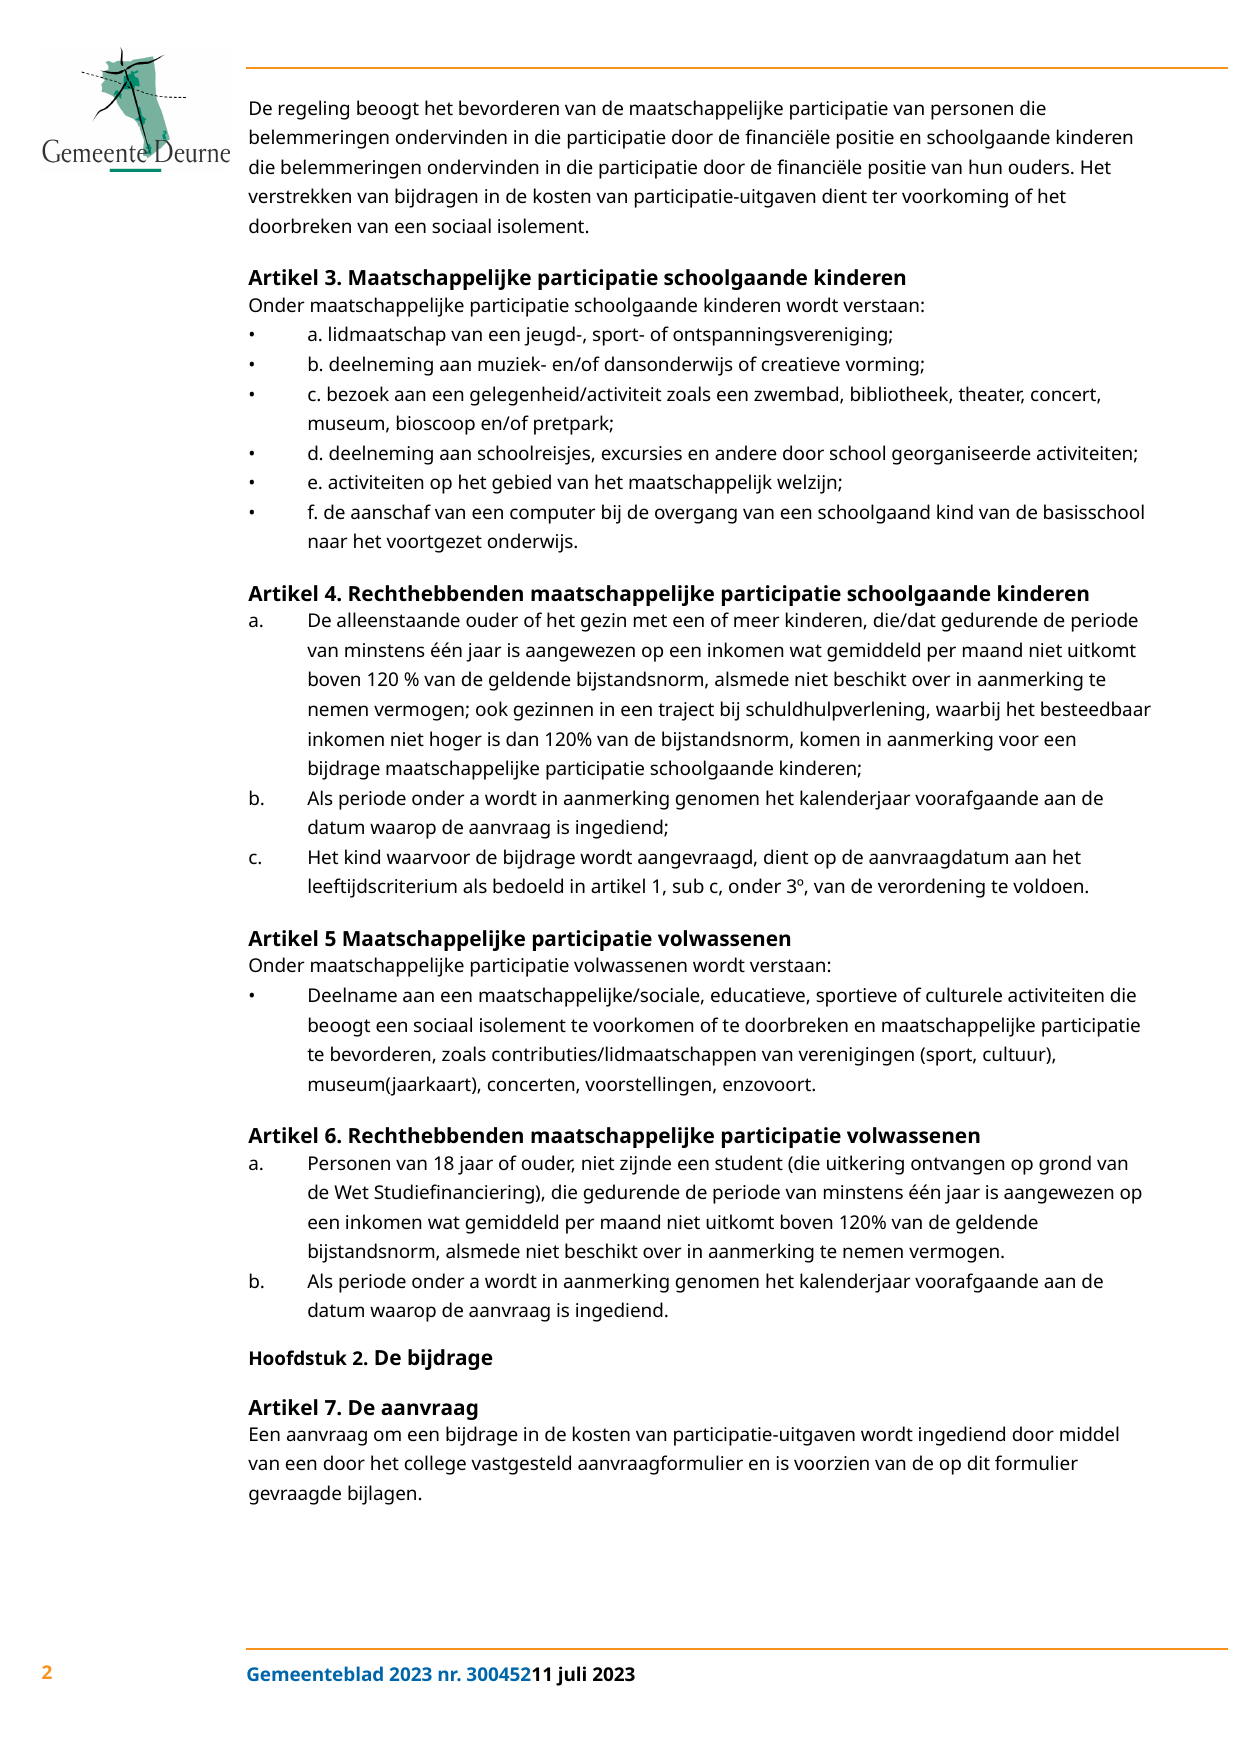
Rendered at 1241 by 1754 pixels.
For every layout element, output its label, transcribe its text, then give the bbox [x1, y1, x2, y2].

list Als periode onder a wordt in aanmerking genomen het kalenderjaar voorafgaande aan de datum waarop de aanvraag is ingediend; [248, 785, 1152, 840]
picture [41, 47, 231, 172]
list b. deelneming aan muziek- en/of dansonderwijs of creatieve vorming; [248, 351, 1152, 377]
text Onder maatschappelijke participatie schoolgaande kinderen wordt verstaan: [248, 292, 1152, 318]
list e. activiteiten op het gebied van het maatschappelijk welzijn; [248, 469, 1152, 495]
text Artikel 6. Rechthebbenden maatschappelijke participatie volwassenen [248, 1121, 1152, 1150]
list Het kind waarvoor de bijdrage wordt aangevraagd, dient op de aanvraagdatum aan het leeftijdscriterium als bedoeld in artikel 1, sub c, onder 3º, van de verordening te voldoen. [248, 844, 1152, 899]
text Artikel 5 Maatschappelijke participatie volwassenen [248, 924, 1152, 953]
list d. deelneming aan schoolreisjes, excursies en andere door school georganiseerde activiteiten; [248, 440, 1152, 466]
text De regeling beoogt het bevorderen van de maatschappelijke participatie van personen die belemmeringen ondervinden in die participatie door de financiële positie en schoolgaande kinderen die belemmeringen ondervinden in die participatie door de financiële positie van hun ouders. Het verstrekken van bijdragen in de kosten van participatie-uitgaven dient ter voorkoming of het doorbreken van een sociaal isolement. [248, 95, 1152, 239]
list c. bezoek aan een gelegenheid/activiteit zoals een zwembad, bibliotheek, theater, concert, museum, bioscoop en/of pretpark; [248, 381, 1152, 436]
list De alleenstaande ouder of het gezin met een of meer kinderen, die/dat gedurende de periode van minstens één jaar is aangewezen op een inkomen wat gemiddeld per maand niet uitkomt boven 120 % van de geldende bijstandsnorm, alsmede niet beschikt over in aanmerking te nemen vermogen; ook gezinnen in een traject bij schuldhulpverlening, waarbij het besteedbaar inkomen niet hoger is dan 120% van de bijstandsnorm, komen in aanmerking voor een bijdrage maatschappelijke participatie schoolgaande kinderen; [248, 607, 1152, 781]
list f. de aanschaf van een computer bij de overgang van een schoolgaand kind van de basisschool naar het voortgezet onderwijs. [248, 499, 1152, 554]
list a. lidmaatschap van een jeugd-, sport- of ontspanningsvereniging; [248, 322, 1152, 347]
text Artikel 4. Rechthebbenden maatschappelijke participatie schoolgaande kinderen [248, 579, 1152, 607]
list Deelname aan een maatschappelijke/sociale, educatieve, sportieve of culturele activiteiten die beoogt een sociaal isolement te voorkomen of te doorbreken en maatschappelijke participatie te bevorderen, zoals contributies/lidmaatschappen van verenigingen (sport, cultuur), museum(jaarkaart), concerten, voorstellingen, enzovoort. [248, 982, 1152, 1097]
text Artikel 3. Maatschappelijke participatie schoolgaande kinderen [248, 263, 1152, 292]
text Een aanvraag om een bijdrage in de kosten van participatie-uitgaven wordt ingediend door middel van een door het college vastgesteld aanvraagformulier en is voorzien van de op dit formulier gevraagde bijlagen. [248, 1421, 1152, 1506]
list Als periode onder a wordt in aanmerking genomen het kalenderjaar voorafgaande aan de datum waarop de aanvraag is ingediend. [248, 1268, 1152, 1323]
text Artikel 7. De aanvraag [248, 1393, 1152, 1421]
text Hoofdstuk 2. De bijdrage [248, 1343, 1152, 1372]
list Personen van 18 jaar of ouder, niet zijnde een student (die uitkering ontvangen op grond van de Wet Studiefinanciering), die gedurende de periode van minstens één jaar is aangewezen op een inkomen wat gemiddeld per maand niet uitkomt boven 120% van de geldende bijstandsnorm, alsmede niet beschikt over in aanmerking te nemen vermogen. [248, 1150, 1152, 1264]
text Onder maatschappelijke participatie volwassenen wordt verstaan: [248, 953, 1152, 978]
